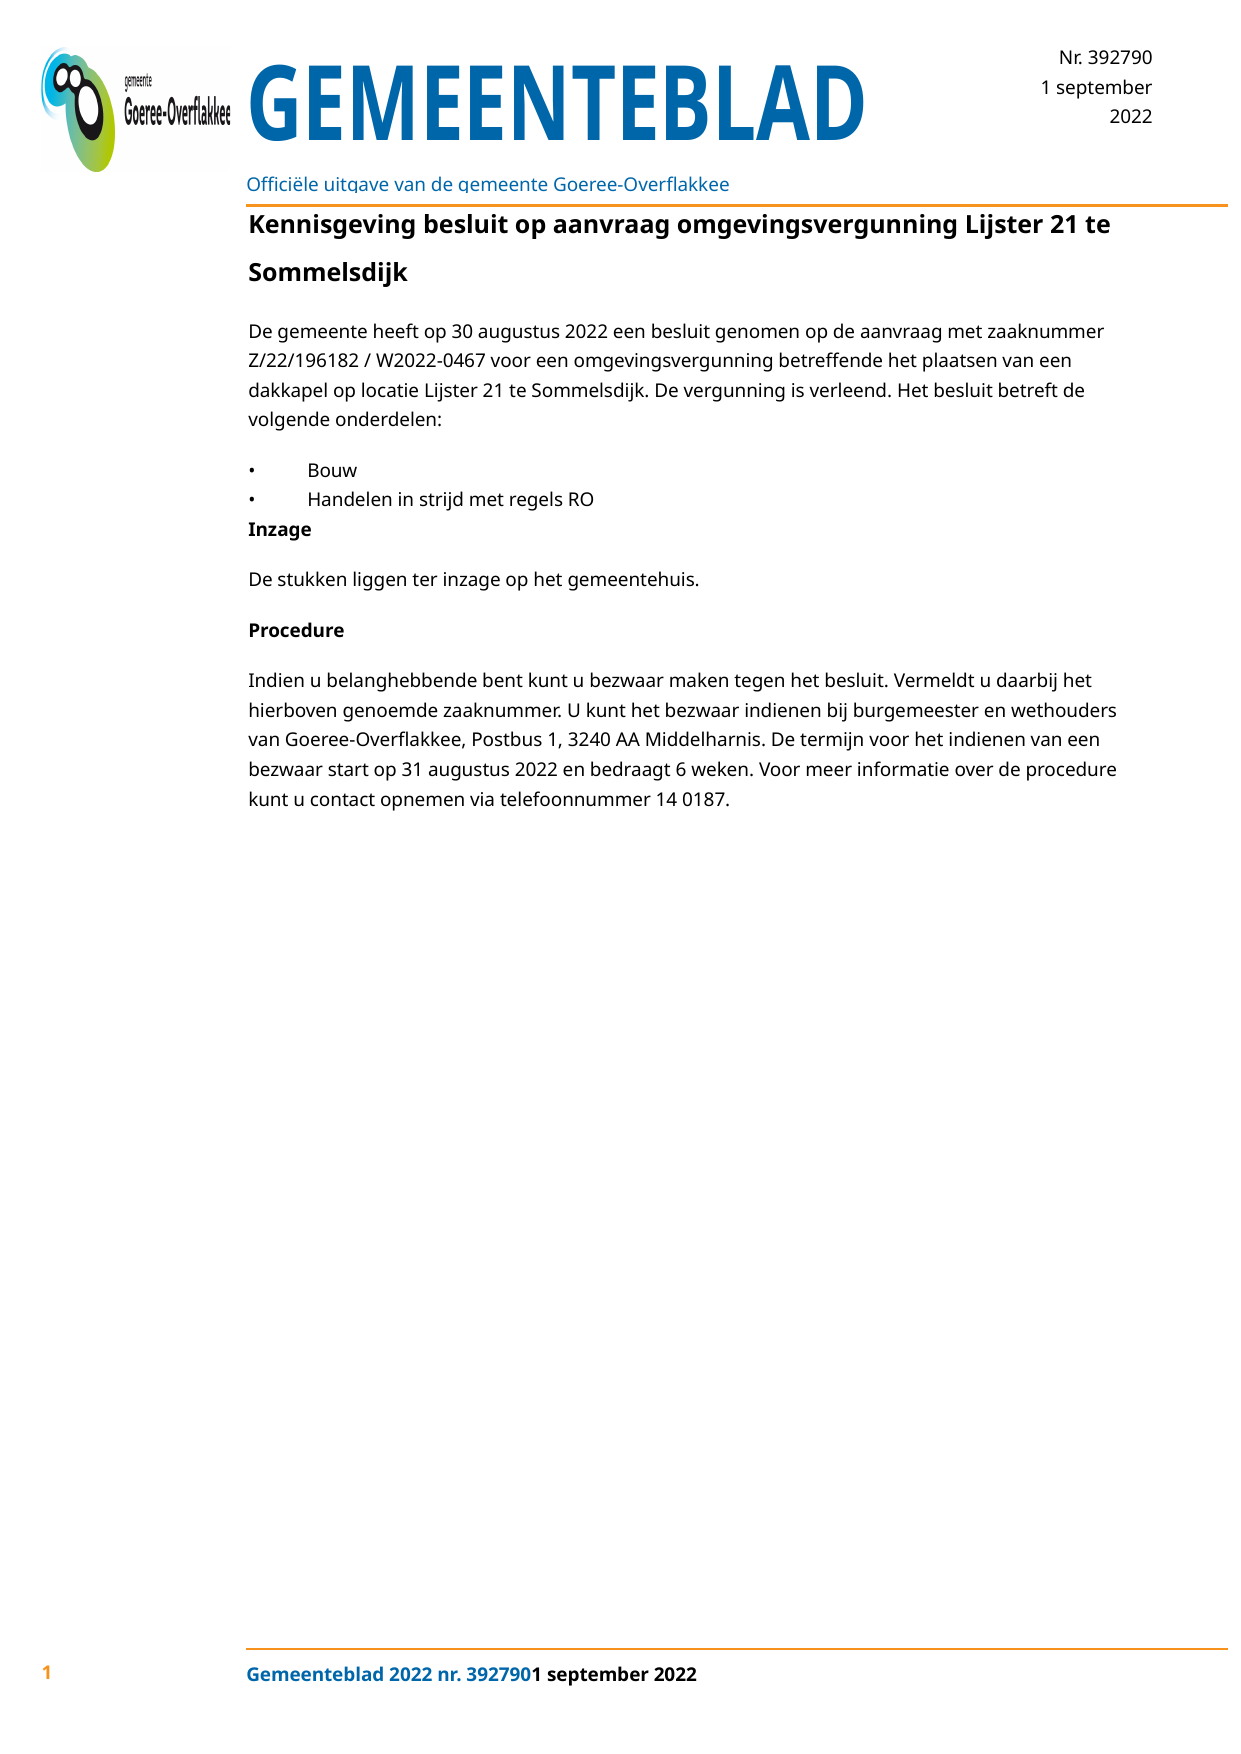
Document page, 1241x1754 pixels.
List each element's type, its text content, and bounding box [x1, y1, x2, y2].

text De gemeente heeft op 30 augustus 2022 een besluit genomen op de aanvraag met zaaknummer Z/22/196182 / W2022-0467 voor een omgevingsvergunning betreffende het plaatsen van een dakkapel op locatie Lijster 21 te Sommelsdijk. De vergunning is verleend. Het besluit betreft de volgende onderdelen: [248, 318, 1152, 432]
text Procedure [248, 617, 1152, 643]
picture [41, 47, 231, 172]
list Handelen in strijd met regels RO [248, 487, 1152, 512]
text De stukken liggen ter inzage op het gemeentehuis. [248, 567, 1152, 592]
text Kennisgeving besluit op aanvraag omgevingsvergunning Lijster 21 te Sommelsdijk [248, 207, 1152, 288]
list Bouw [248, 457, 1152, 483]
text Indien u belanghebbende bent kunt u bezwaar maken tegen het besluit. Vermeldt u daarbij het hierboven genoemde zaaknummer. U kunt het bezwaar indienen bij burgemeester en wethouders van Goeree-Overflakkee, Postbus 1, 3240 AA Middelharnis. De termijn voor het indienen van een bezwaar start op 31 augustus 2022 en bedraagt 6 weken. Voor meer informatie over de procedure kunt u contact opnemen via telefoonnummer 14 0187. [248, 667, 1152, 812]
text Inzage [248, 516, 1152, 542]
